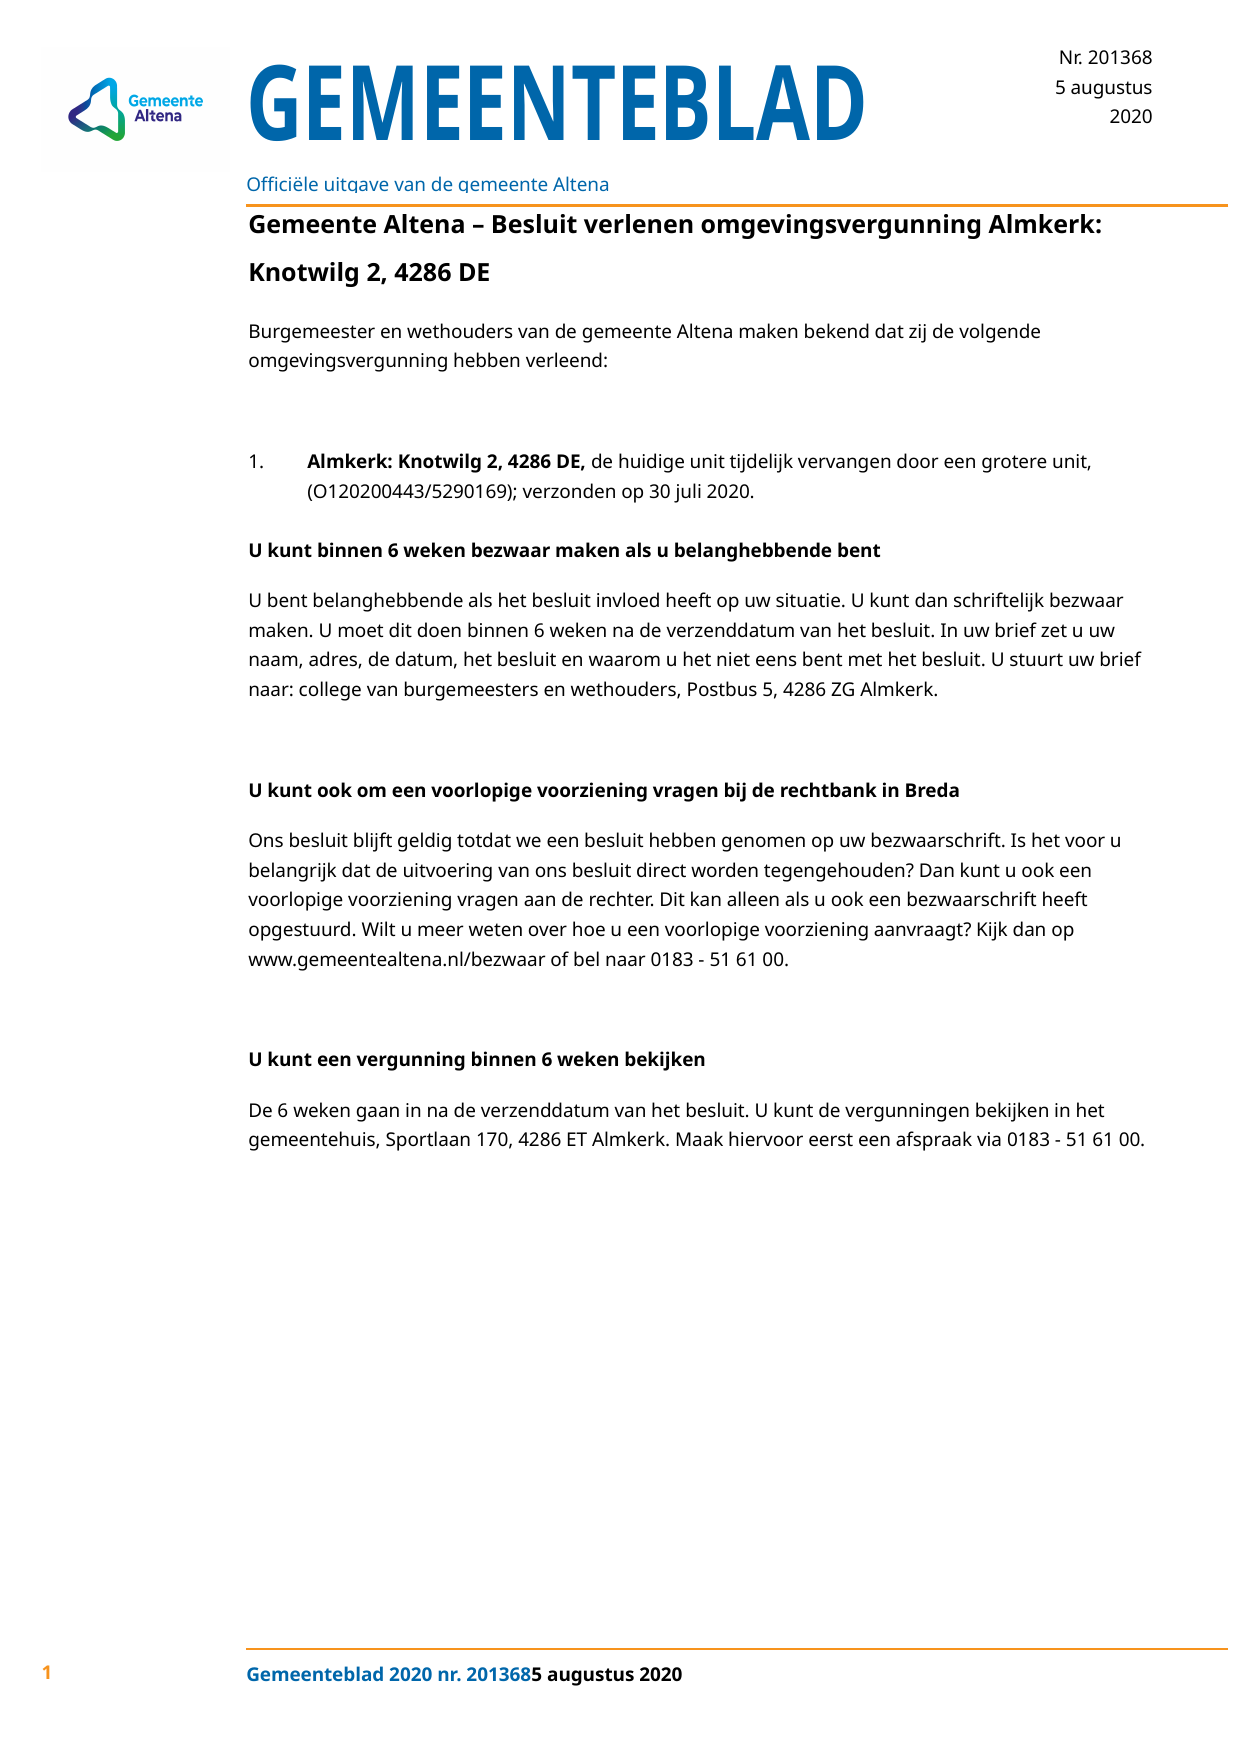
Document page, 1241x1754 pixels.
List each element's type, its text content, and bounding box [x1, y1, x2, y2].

picture [41, 47, 231, 172]
text U bent belanghebbende als het besluit invloed heeft op uw situatie. U kunt dan schriftelijk bezwaar maken. U moet dit doen binnen 6 weken na de verzenddatum van het besluit. In uw brief zet u uw naam, adres, de datum, het besluit en waarom u het niet eens bent met het besluit. U stuurt uw brief naar: college van burgemeesters en wethouders, Postbus 5, 4286 ZG Almkerk. [248, 587, 1152, 702]
text U kunt ook om een voorlopige voorziening vragen bij de rechtbank in Breda [248, 777, 1152, 803]
list Almkerk: Knotwilg 2, 4286 DE, de huidige unit tijdelijk vervangen door een grotere unit, (O120200443/5290169); verzonden op 30 juli 2020. [248, 448, 1152, 504]
text U kunt een vergunning binnen 6 weken bekijken [248, 1047, 1152, 1072]
text Ons besluit blijft geldig totdat we een besluit hebben genomen op uw bezwaarschrift. Is het voor u belangrijk dat de uitvoering van ons besluit direct worden tegengehouden? Dan kunt u ook een voorlopige voorziening vragen aan de rechter. Dit kan alleen als u ook een bezwaarschrift heeft opgestuurd. Wilt u meer weten over hoe u een voorlopige voorziening aanvraagt? Kijk dan op www.gemeentealtena.nl/bezwaar of bel naar 0183 - 51 61 00. [248, 827, 1152, 972]
text Gemeente Altena – Besluit verlenen omgevingsvergunning Almkerk: Knotwilg 2, 4286 DE [248, 207, 1152, 288]
text Burgemeester en wethouders van de gemeente Altena maken bekend dat zij de volgende omgevingsvergunning hebben verleend: [248, 318, 1152, 373]
text De 6 weken gaan in na de verzenddatum van het besluit. U kunt de vergunningen bekijken in het gemeentehuis, Sportlaan 170, 4286 ET Almkerk. Maak hiervoor eerst een afspraak via 0183 - 51 61 00. [248, 1097, 1152, 1152]
text U kunt binnen 6 weken bezwaar maken als u belanghebbende bent [248, 537, 1152, 563]
